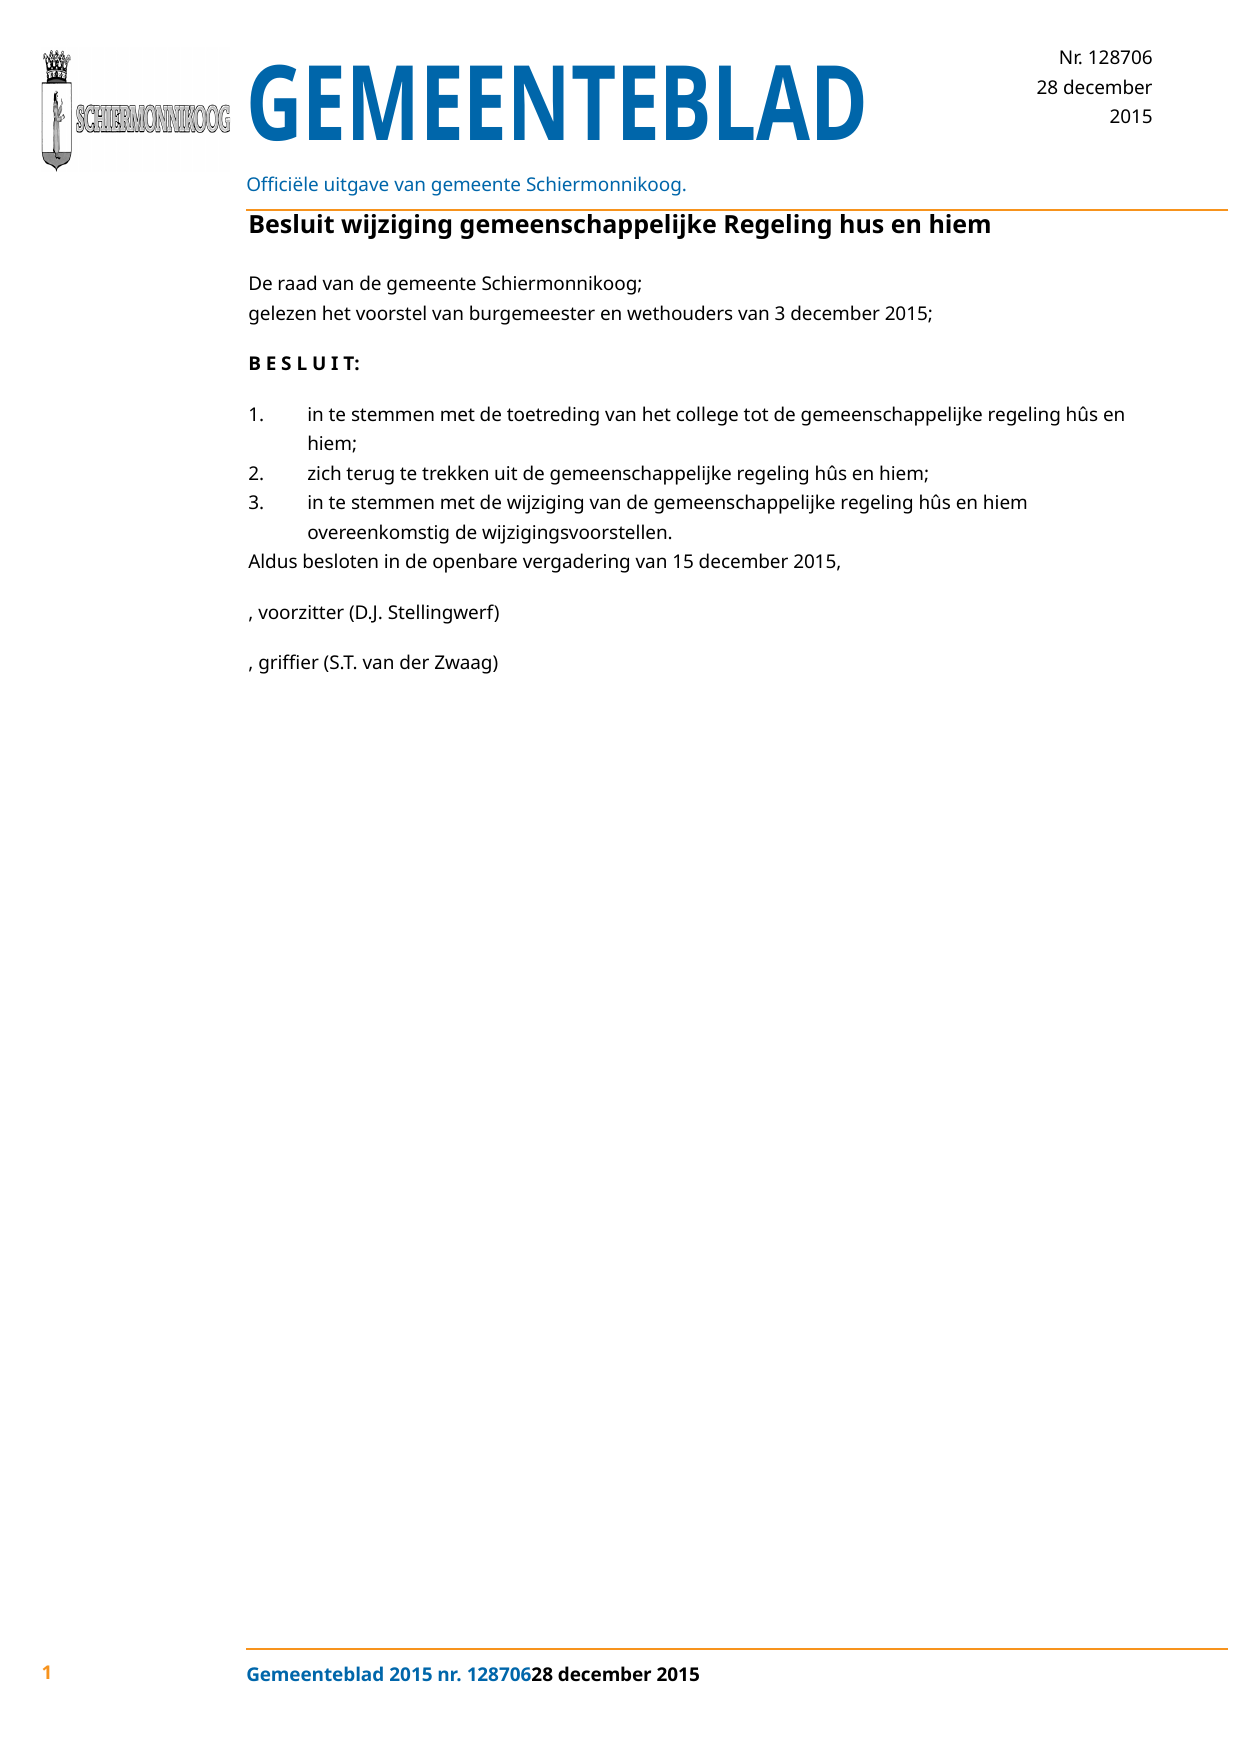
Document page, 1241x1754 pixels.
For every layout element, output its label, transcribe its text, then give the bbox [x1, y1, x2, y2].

text Besluit wijziging gemeenschappelijke Regeling hus en hiem [248, 211, 1152, 241]
text , griffier (S.T. van der Zwaag) [248, 649, 1152, 675]
text De raad van de gemeente Schiermonnikoog; [248, 270, 1152, 296]
list in te stemmen met de toetreding van het college tot de gemeenschappelijke regeling hûs en hiem; [248, 401, 1152, 456]
text B E S L U I T: [248, 350, 1152, 376]
text , voorzitter (D.J. Stellingwerf) [248, 599, 1152, 625]
text gelezen het voorstel van burgemeester en wethouders van 3 december 2015; [248, 300, 1152, 326]
list zich terug te trekken uit de gemeenschappelijke regeling hûs en hiem; [248, 460, 1152, 486]
list in te stemmen met de wijziging van de gemeenschappelijke regeling hûs en hiem overeenkomstig de wijzigingsvoorstellen. [248, 489, 1152, 545]
picture [41, 47, 231, 172]
text Aldus besloten in de openbare vergadering van 15 december 2015, [248, 549, 1152, 574]
